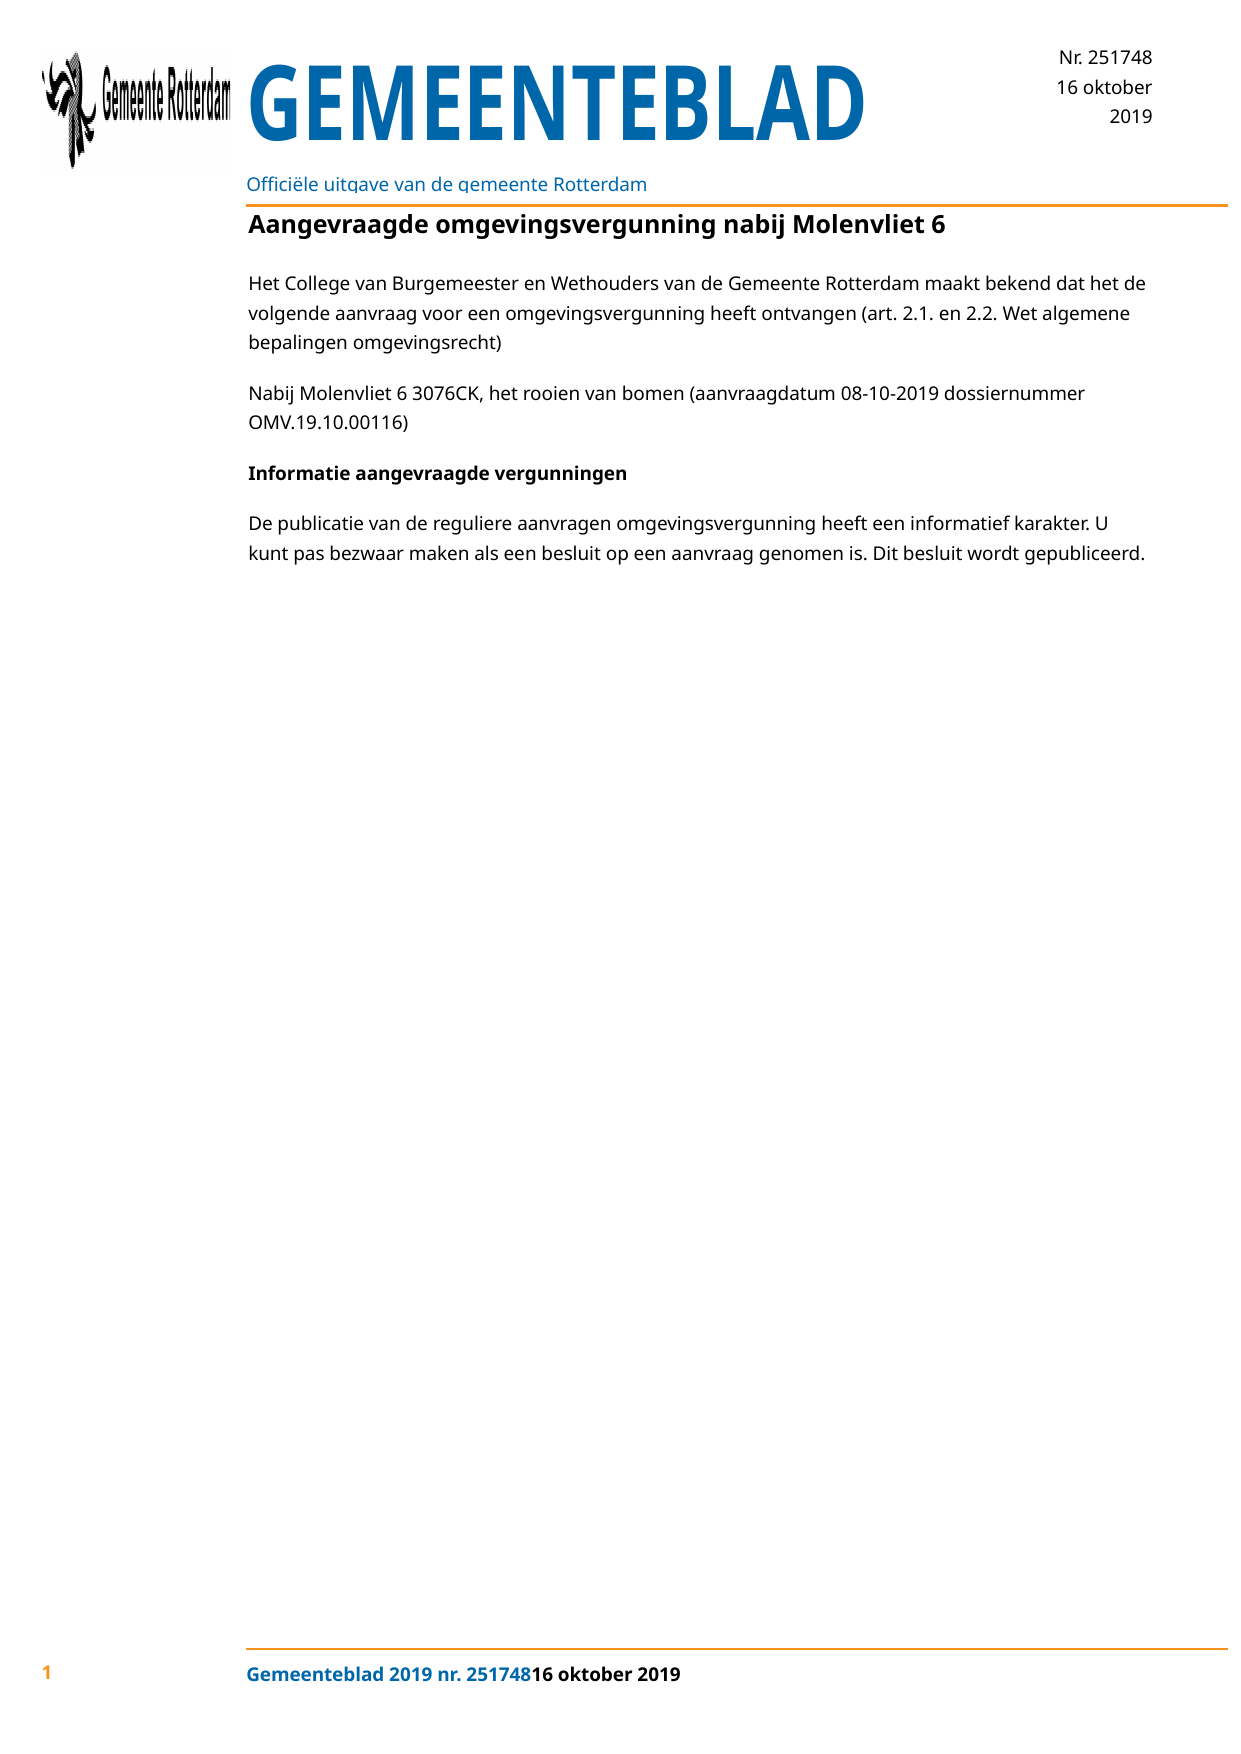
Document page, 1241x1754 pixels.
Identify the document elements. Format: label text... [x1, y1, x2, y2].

picture [41, 47, 231, 172]
text De publicatie van de reguliere aanvragen omgevingsvergunning heeft een informatief karakter. U kunt pas bezwaar maken als een besluit op een aanvraag genomen is. Dit besluit wordt gepubliceerd. [248, 510, 1152, 566]
text Nabij Molenvliet 6 3076CK, het rooien van bomen (aanvraagdatum 08-10-2019 dossiernummer OMV.19.10.00116) [248, 380, 1152, 435]
text Het College van Burgemeester en Wethouders van de Gemeente Rotterdam maakt bekend dat het de volgende aanvraag voor een omgevingsvergunning heeft ontvangen (art. 2.1. en 2.2. Wet algemene bepalingen omgevingsrecht) [248, 270, 1152, 355]
text Informatie aangevraagde vergunningen [248, 460, 1152, 486]
text Aangevraagde omgevingsvergunning nabij Molenvliet 6 [248, 207, 1152, 241]
